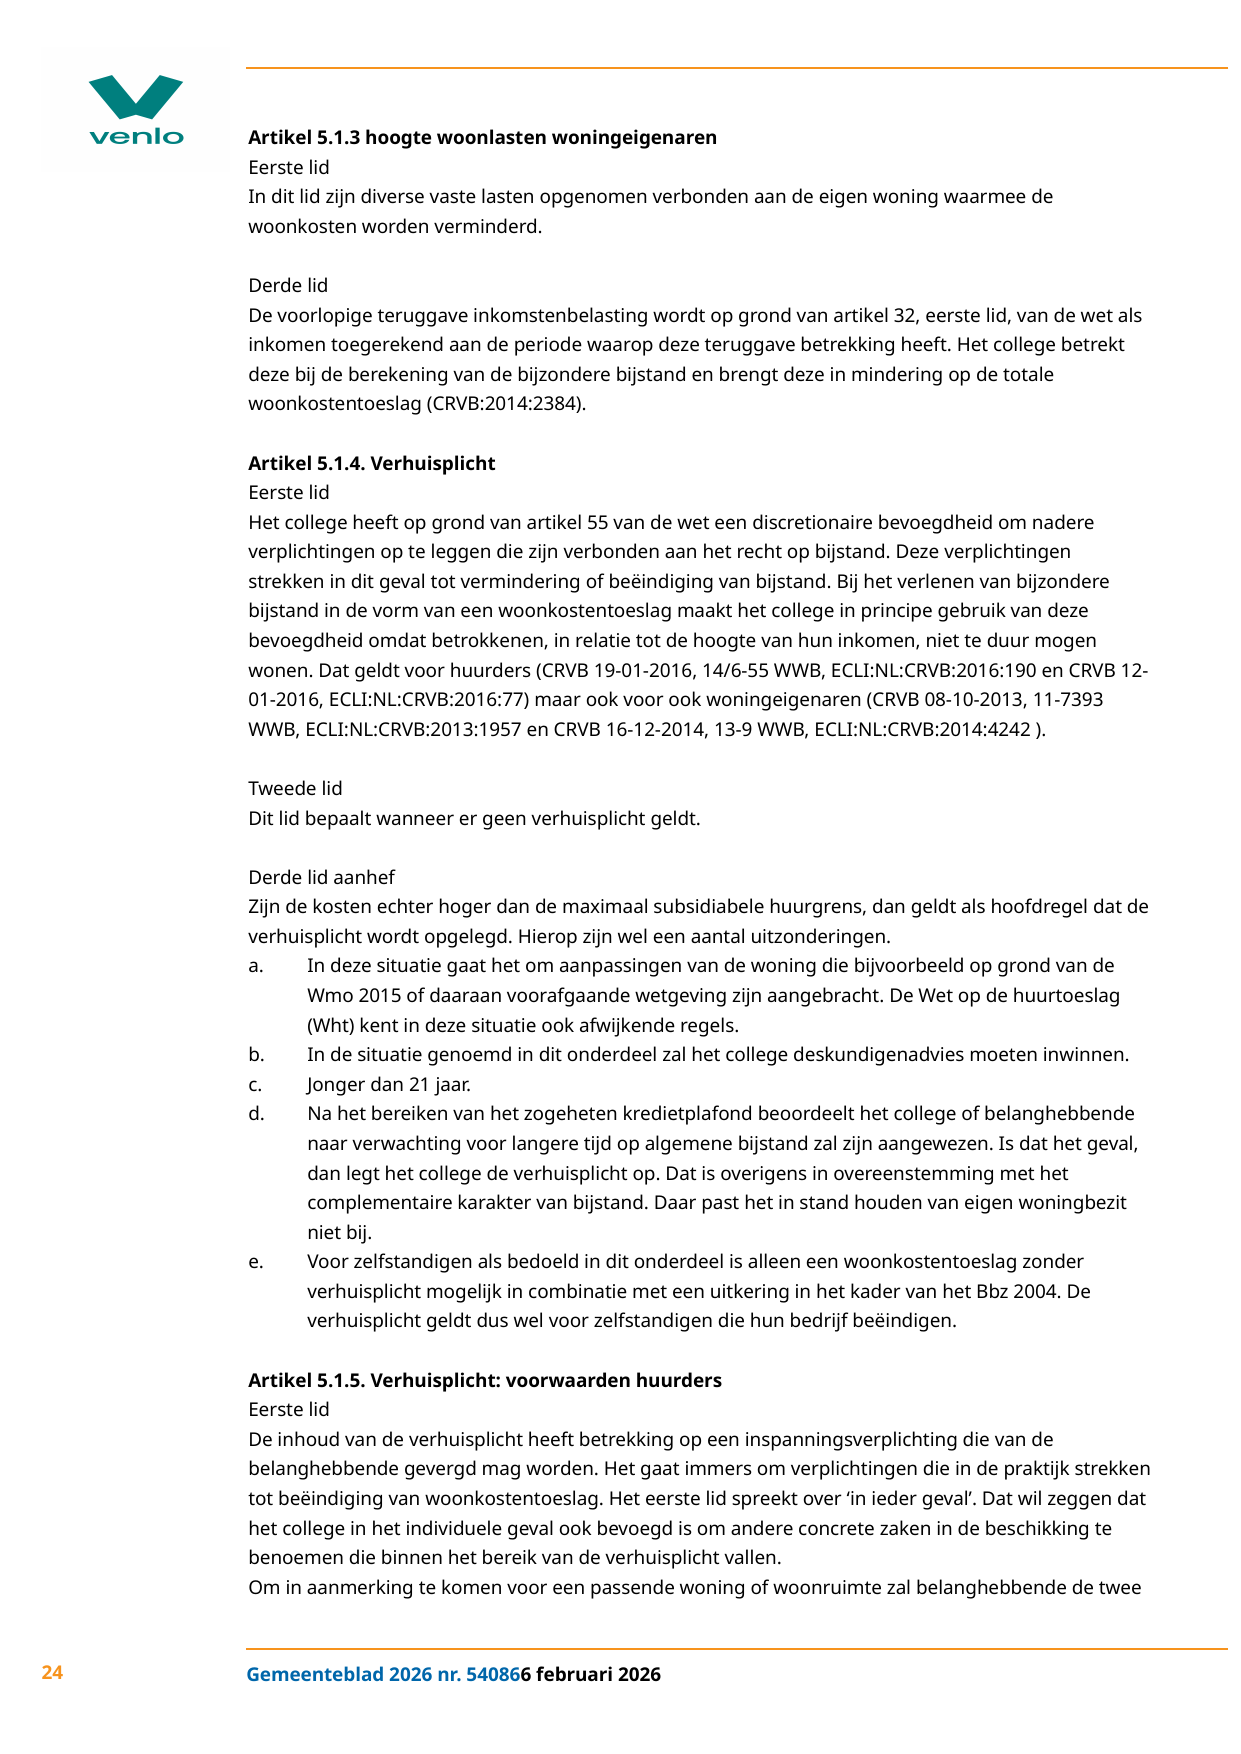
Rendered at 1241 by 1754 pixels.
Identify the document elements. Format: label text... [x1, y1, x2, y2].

text Zijn de kosten echter hoger dan de maximaal subsidiabele huurgrens, dan geldt als hoofdregel dat de verhuisplicht wordt opgelegd. Hierop zijn wel een aantal uitzonderingen. [248, 893, 1152, 949]
picture [41, 47, 231, 172]
text In dit lid zijn diverse vaste lasten opgenomen verbonden aan de eigen woning waarmee de woonkosten worden verminderd. [248, 183, 1152, 239]
text Derde lid aanhef [248, 864, 1152, 890]
text Derde lid [248, 272, 1152, 298]
text Tweede lid [248, 775, 1152, 801]
text Eerste lid [248, 1396, 1152, 1422]
text Eerste lid [248, 479, 1152, 505]
list In deze situatie gaat het om aanpassingen van de woning die bijvoorbeeld op grond van de Wmo 2015 of daaraan voorafgaande wetgeving zijn aangebracht. De Wet op de huurtoeslag (Wht) kent in deze situatie ook afwijkende regels. [248, 953, 1152, 1038]
list Jonger dan 21 jaar. [248, 1071, 1152, 1097]
list In de situatie genoemd in dit onderdeel zal het college deskundigenadvies moeten inwinnen. [248, 1041, 1152, 1067]
list Voor zelfstandigen als bedoeld in dit onderdeel is alleen een woonkostentoeslag zonder verhuisplicht mogelijk in combinatie met een uitkering in het kader van het Bbz 2004. De verhuisplicht geldt dus wel voor zelfstandigen die hun bedrijf beëindigen. [248, 1248, 1152, 1333]
text Artikel 5.1.5. Verhuisplicht: voorwaarden huurders [248, 1367, 1152, 1393]
text Dit lid bepaalt wanneer er geen verhuisplicht geldt. [248, 805, 1152, 831]
text Het college heeft op grond van artikel 55 van de wet een discretionaire bevoegdheid om nadere verplichtingen op te leggen die zijn verbonden aan het recht op bijstand. Deze verplichtingen strekken in dit geval tot vermindering of beëindiging van bijstand. Bij het verlenen van bijzondere bijstand in de vorm van een woonkostentoeslag maakt het college in principe gebruik van deze bevoegdheid omdat betrokkenen, in relatie tot de hoogte van hun inkomen, niet te duur mogen wonen. Dat geldt voor huurders (CRVB 19-01-2016, 14/6-55 WWB, ECLI:NL:CRVB:2016:190 en CRVB 12-01-2016, ECLI:NL:CRVB:2016:77) maar ook voor ook woningeigenaren (CRVB 08-10-2013, 11-7393 WWB, ECLI:NL:CRVB:2013:1957 en CRVB 16-12-2014, 13-9 WWB, ECLI:NL:CRVB:2014:4242 ). [248, 509, 1152, 742]
text Om in aanmerking te komen voor een passende woning of woonruimte zal belanghebbende de twee [248, 1574, 1152, 1600]
text De inhoud van de verhuisplicht heeft betrekking op een inspanningsverplichting die van de belanghebbende gevergd mag worden. Het gaat immers om verplichtingen die in de praktijk strekken tot beëindiging van woonkostentoeslag. Het eerste lid spreekt over ‘in ieder geval’. Dat wil zeggen dat het college in het individuele geval ook bevoegd is om andere concrete zaken in de beschikking te benoemen die binnen het bereik van de verhuisplicht vallen. [248, 1426, 1152, 1570]
list Na het bereiken van het zogeheten kredietplafond beoordeelt het college of belanghebbende naar verwachting voor langere tijd op algemene bijstand zal zijn aangewezen. Is dat het geval, dan legt het college de verhuisplicht op. Dat is overigens in overeenstemming met het complementaire karakter van bijstand. Daar past het in stand houden van eigen woningbezit niet bij. [248, 1101, 1152, 1245]
text Artikel 5.1.3 hoogte woonlasten woningeigenaren [248, 124, 1152, 150]
text De voorlopige teruggave inkomstenbelasting wordt op grond van artikel 32, eerste lid, van de wet als inkomen toegerekend aan de periode waarop deze teruggave betrekking heeft. Het college betrekt deze bij de berekening van de bijzondere bijstand en brengt deze in mindering op de totale woonkostentoeslag (CRVB:2014:2384). [248, 302, 1152, 416]
text Artikel 5.1.4. Verhuisplicht [248, 450, 1152, 476]
text Eerste lid [248, 154, 1152, 180]
